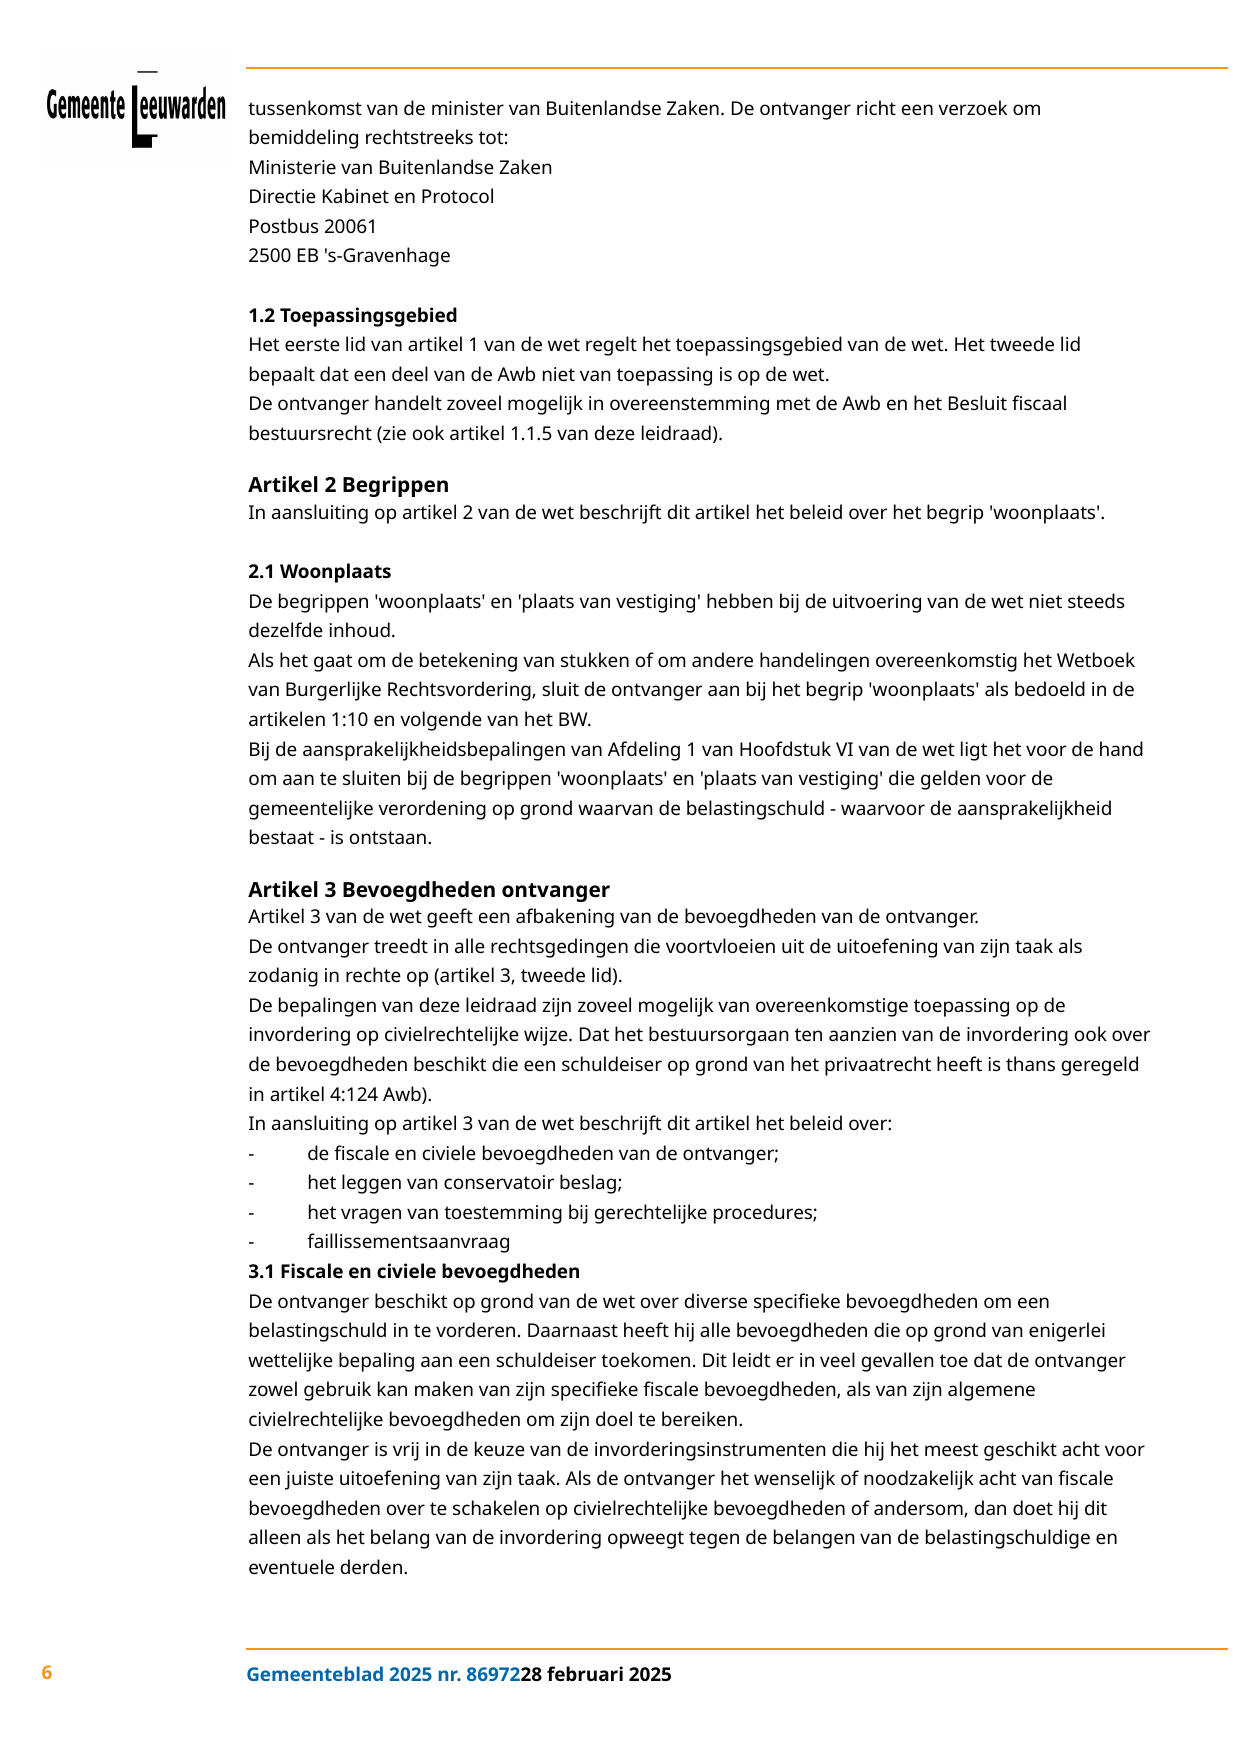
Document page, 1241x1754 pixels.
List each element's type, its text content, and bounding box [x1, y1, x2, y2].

list de fiscale en civiele bevoegdheden van de ontvanger; [248, 1140, 1152, 1166]
text 3.1 Fiscale en civiele bevoegdheden [248, 1258, 1152, 1284]
list het leggen van conservatoir beslag; [248, 1169, 1152, 1195]
text Ministerie van Buitenlandse Zaken [248, 154, 1152, 180]
text De ontvanger is vrij in de keuze van de invorderingsinstrumenten die hij het meest geschikt acht voor een juiste uitoefening van zijn taak. Als de ontvanger het wenselijk of noodzakelijk acht van fiscale bevoegdheden over te schakelen op civielrechtelijke bevoegdheden of andersom, dan doet hij dit alleen als het belang van de invordering opweegt tegen de belangen van de belastingschuldige en eventuele derden. [248, 1436, 1152, 1580]
text 2500 EB 's-Gravenhage [248, 243, 1152, 268]
text De begrippen 'woonplaats' en 'plaats van vestiging' hebben bij de uitvoering van de wet niet steeds dezelfde inhoud. [248, 588, 1152, 643]
text Als het gaat om de betekening van stukken of om andere handelingen overeenkomstig het Wetboek van Burgerlijke Rechtsvordering, sluit de ontvanger aan bij het begrip 'woonplaats' als bedoeld in de artikelen 1:10 en volgende van het BW. [248, 647, 1152, 732]
list het vragen van toestemming bij gerechtelijke procedures; [248, 1199, 1152, 1225]
text Artikel 3 Bevoegdheden ontvanger [248, 875, 1152, 903]
text 2.1 Woonplaats [248, 558, 1152, 584]
text De ontvanger handelt zoveel mogelijk in overeenstemming met de Awb en het Besluit fiscaal bestuursrecht (zie ook artikel 1.1.5 van deze leidraad). [248, 391, 1152, 446]
picture [41, 47, 231, 172]
text Bij de aansprakelijkheidsbepalingen van Afdeling 1 van Hoofdstuk VI van de wet ligt het voor de hand om aan te sluiten bij de begrippen 'woonplaats' en 'plaats van vestiging' die gelden voor de gemeentelijke verordening op grond waarvan de belastingschuld - waarvoor de aansprakelijkheid bestaat - is ontstaan. [248, 736, 1152, 850]
text De bepalingen van deze leidraad zijn zoveel mogelijk van overeenkomstige toepassing op de invordering op civielrechtelijke wijze. Dat het bestuursorgaan ten aanzien van de invordering ook over de bevoegdheden beschikt die een schuldeiser op grond van het privaatrecht heeft is thans geregeld in artikel 4:124 Awb). [248, 992, 1152, 1107]
text 1.2 Toepassingsgebied [248, 302, 1152, 328]
text De ontvanger treedt in alle rechtsgedingen die voortvloeien uit de uitoefening van zijn taak als zodanig in rechte op (artikel 3, tweede lid). [248, 933, 1152, 988]
list faillissementsaanvraag [248, 1229, 1152, 1254]
text In aansluiting op artikel 3 van de wet beschrijft dit artikel het beleid over: [248, 1110, 1152, 1136]
text Directie Kabinet en Protocol [248, 183, 1152, 209]
text Artikel 2 Begrippen [248, 471, 1152, 499]
text tussenkomst van de minister van Buitenlandse Zaken. De ontvanger richt een verzoek om bemiddeling rechtstreeks tot: [248, 95, 1152, 150]
text De ontvanger beschikt op grond van de wet over diverse specifieke bevoegdheden om een belastingschuld in te vorderen. Daarnaast heeft hij alle bevoegdheden die op grond van enigerlei wettelijke bepaling aan een schuldeiser toekomen. Dit leidt er in veel gevallen toe dat de ontvanger zowel gebruik kan maken van zijn specifieke fiscale bevoegdheden, als van zijn algemene civielrechtelijke bevoegdheden om zijn doel te bereiken. [248, 1288, 1152, 1432]
text In aansluiting op artikel 2 van de wet beschrijft dit artikel het beleid over het begrip 'woonplaats'. [248, 499, 1152, 525]
text Artikel 3 van de wet geeft een afbakening van de bevoegdheden van de ontvanger. [248, 903, 1152, 929]
text Het eerste lid van artikel 1 van de wet regelt het toepassingsgebied van de wet. Het tweede lid bepaalt dat een deel van de Awb niet van toepassing is op de wet. [248, 331, 1152, 387]
text Postbus 20061 [248, 213, 1152, 239]
